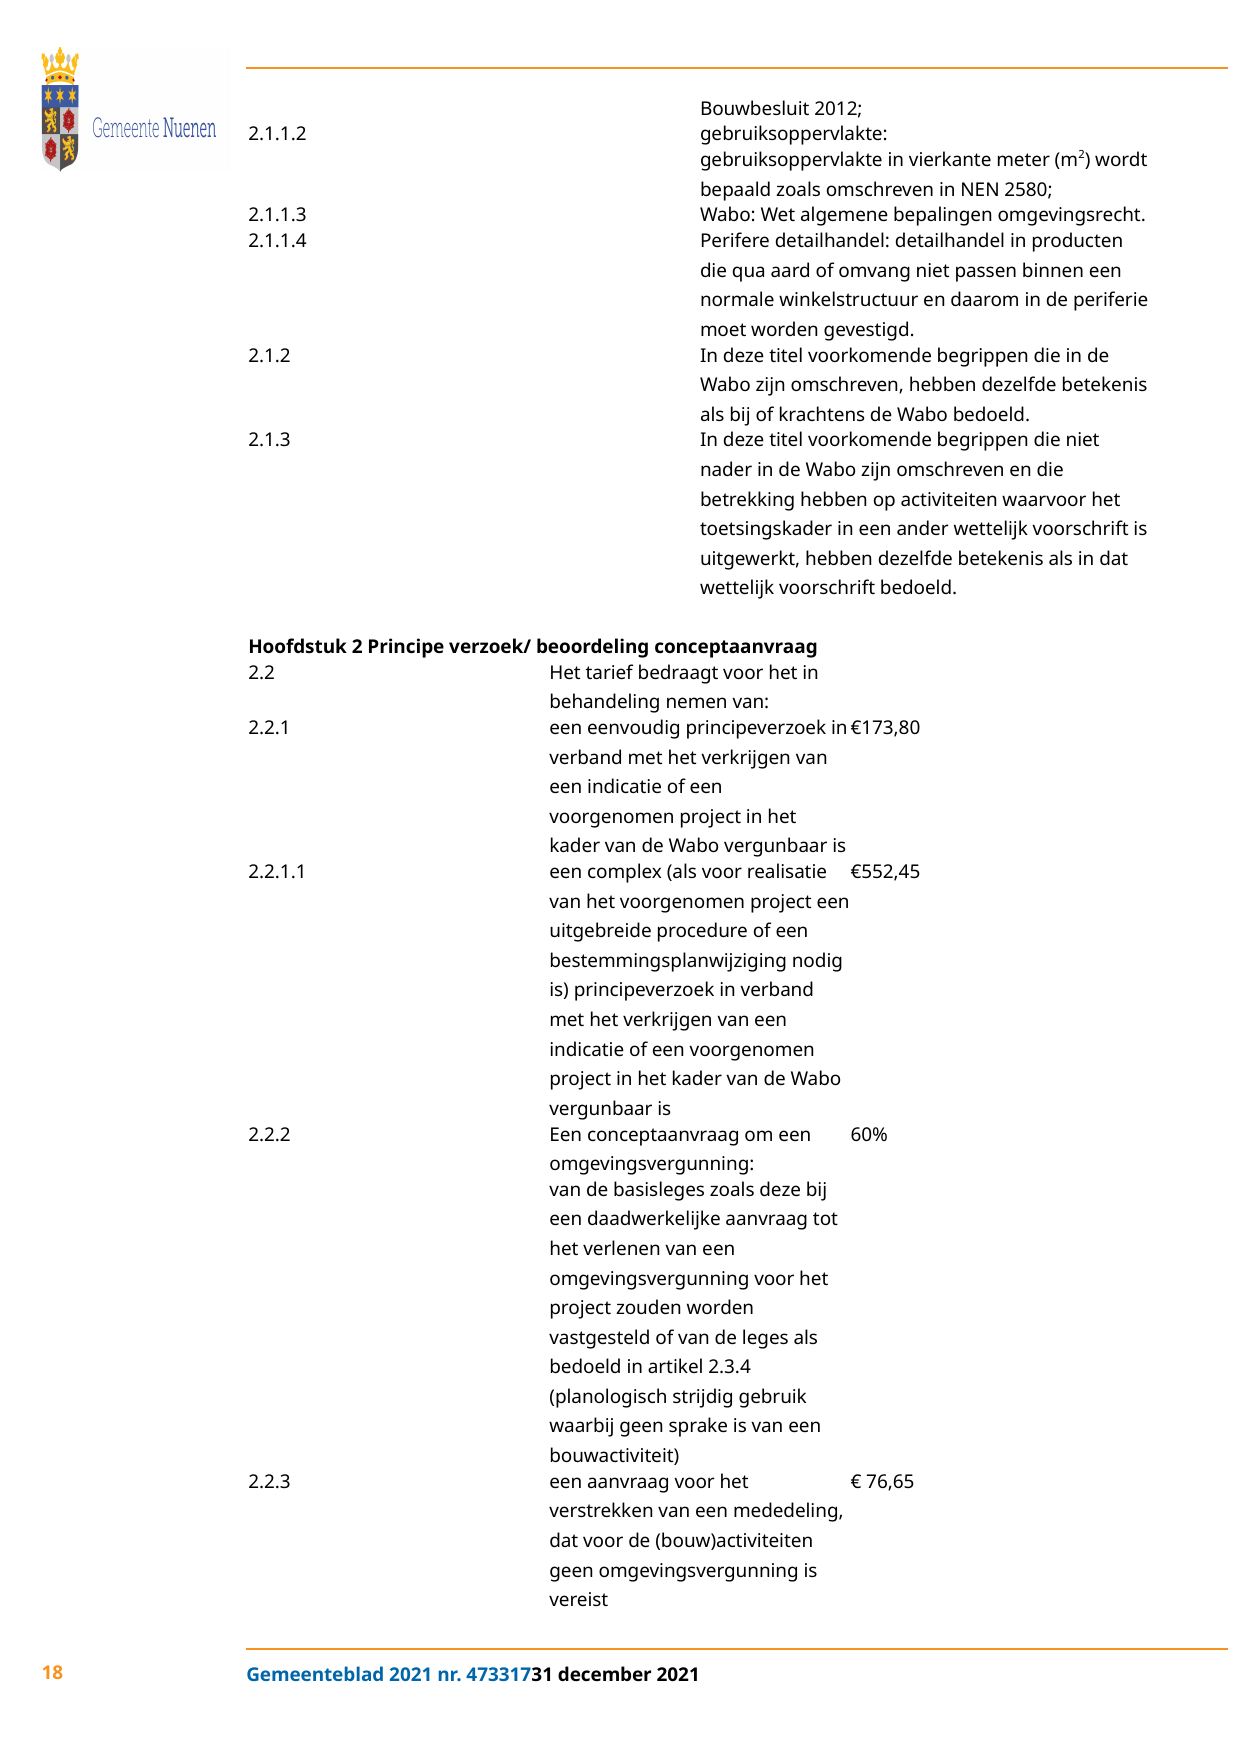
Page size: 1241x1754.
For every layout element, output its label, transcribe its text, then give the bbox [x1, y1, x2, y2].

table_cell Bouwbesluit 2012; [700, 95, 1152, 121]
table_cell Het tarief bedraagt voor het in behandeling nemen van: [549, 659, 850, 714]
table_cell 2.2.3 [248, 1468, 549, 1612]
table_cell Een conceptaanvraag om een omgevingsvergunning: [549, 1121, 850, 1176]
table_cell Perifere detailhandel: detailhandel in producten die qua aard of omvang niet passen binnen een normale winkelstructuur en daarom in de periferie moet worden gevestigd. [700, 227, 1152, 342]
table_cell 2.2.1.1 [248, 858, 549, 1121]
table_cell 2.1.3 [248, 427, 700, 600]
table_cell €552,45 [850, 858, 1152, 1121]
table_cell 2.1.1.4 [248, 227, 700, 342]
table_cell [850, 659, 1152, 714]
table_cell [850, 1176, 1152, 1468]
table_cell 2.1.1.3 [248, 202, 700, 227]
table_cell [248, 1176, 549, 1468]
table_cell een eenvoudig principeverzoek in verband met het verkrijgen van een indicatie of een voorgenomen project in het kader van de Wabo vergunbaar is [549, 714, 850, 858]
table_cell 60% [850, 1121, 1152, 1176]
table_cell gebruiksoppervlakte: [700, 121, 1152, 146]
table_header Hoofdstuk 2 Principe verzoek/ beoordeling conceptaanvraag [248, 633, 850, 659]
table_cell €173,80 [850, 714, 1152, 858]
table_cell [248, 95, 700, 121]
table_cell Wabo: Wet algemene bepalingen omgevingsrecht. [700, 202, 1152, 227]
table_cell van de basisleges zoals deze bij een daadwerkelijke aanvraag tot het verlenen van een omgevingsvergunning voor het project zouden worden vastgesteld of van de leges als bedoeld in artikel 2.3.4 (planologisch strijdig gebruik waarbij geen sprake is van een bouwactiviteit) [549, 1176, 850, 1468]
table_cell 2.2.1 [248, 714, 549, 858]
picture [41, 47, 231, 172]
table_cell een complex (als voor realisatie van het voorgenomen project een uitgebreide procedure of een bestemmingsplanwijziging nodig is) principeverzoek in verband met het verkrijgen van een indicatie of een voorgenomen project in het kader van de Wabo vergunbaar is [549, 858, 850, 1121]
table_cell 2.2 [248, 659, 549, 714]
table_cell 2.1.2 [248, 342, 700, 427]
table_cell [248, 146, 700, 202]
table_cell gebruiksoppervlakte in vierkante meter (m2) wordt bepaald zoals omschreven in NEN 2580; [700, 146, 1152, 202]
table_header [850, 633, 1152, 659]
table_cell 2.1.1.2 [248, 121, 700, 146]
table_cell In deze titel voorkomende begrippen die in de Wabo zijn omschreven, hebben dezelfde betekenis als bij of krachtens de Wabo bedoeld. [700, 342, 1152, 427]
table_cell 2.2.2 [248, 1121, 549, 1176]
table_cell een aanvraag voor het verstrekken van een mededeling, dat voor de (bouw)activiteiten geen omgevingsvergunning is vereist [549, 1468, 850, 1612]
table_cell € 76,65 [850, 1468, 1152, 1612]
table_cell In deze titel voorkomende begrippen die niet nader in de Wabo zijn omschreven en die betrekking hebben op activiteiten waarvoor het toetsingskader in een ander wettelijk voorschrift is uitgewerkt, hebben dezelfde betekenis als in dat wettelijk voorschrift bedoeld. [700, 427, 1152, 600]
